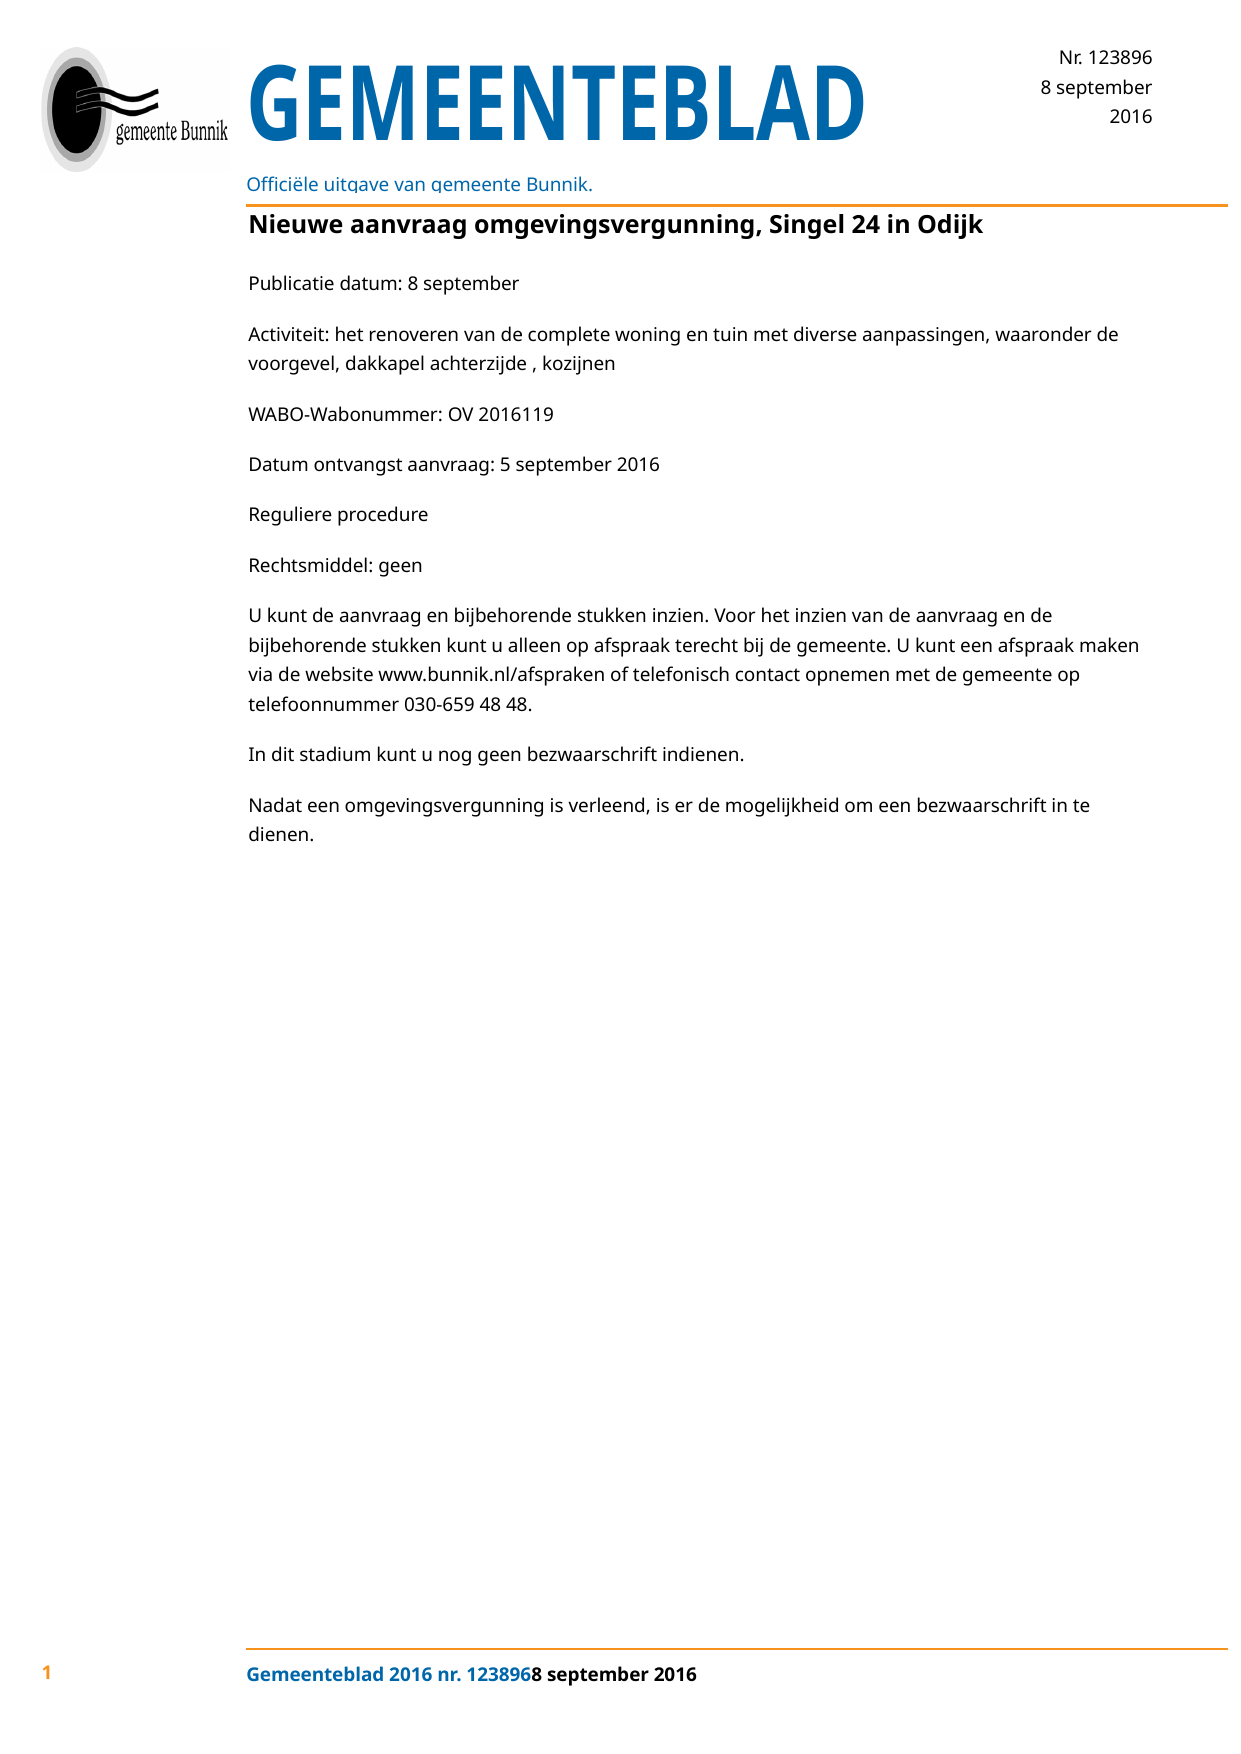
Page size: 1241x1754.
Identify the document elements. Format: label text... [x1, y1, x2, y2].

text Nieuwe aanvraag omgevingsvergunning, Singel 24 in Odijk [248, 207, 1152, 241]
text WABO-Wabonummer: OV 2016119 [248, 401, 1152, 426]
picture [41, 47, 231, 172]
text Rechtsmiddel: geen [248, 552, 1152, 578]
text Nadat een omgevingsvergunning is verleend, is er de mogelijkheid om een bezwaarschrift in te dienen. [248, 792, 1152, 847]
text U kunt de aanvraag en bijbehorende stukken inzien. Voor het inzien van de aanvraag en de bijbehorende stukken kunt u alleen op afspraak terecht bij de gemeente. U kunt een afspraak maken via de website www.bunnik.nl/afspraken of telefonisch contact opnemen met de gemeente op telefoonnummer 030-659 48 48. [248, 602, 1152, 717]
text Reguliere procedure [248, 502, 1152, 527]
text Publicatie datum: 8 september [248, 270, 1152, 296]
text Datum ontvangst aanvraag: 5 september 2016 [248, 451, 1152, 477]
text Activiteit: het renoveren van de complete woning en tuin met diverse aanpassingen, waaronder de voorgevel, dakkapel achterzijde , kozijnen [248, 321, 1152, 376]
text In dit stadium kunt u nog geen bezwaarschrift indienen. [248, 742, 1152, 767]
